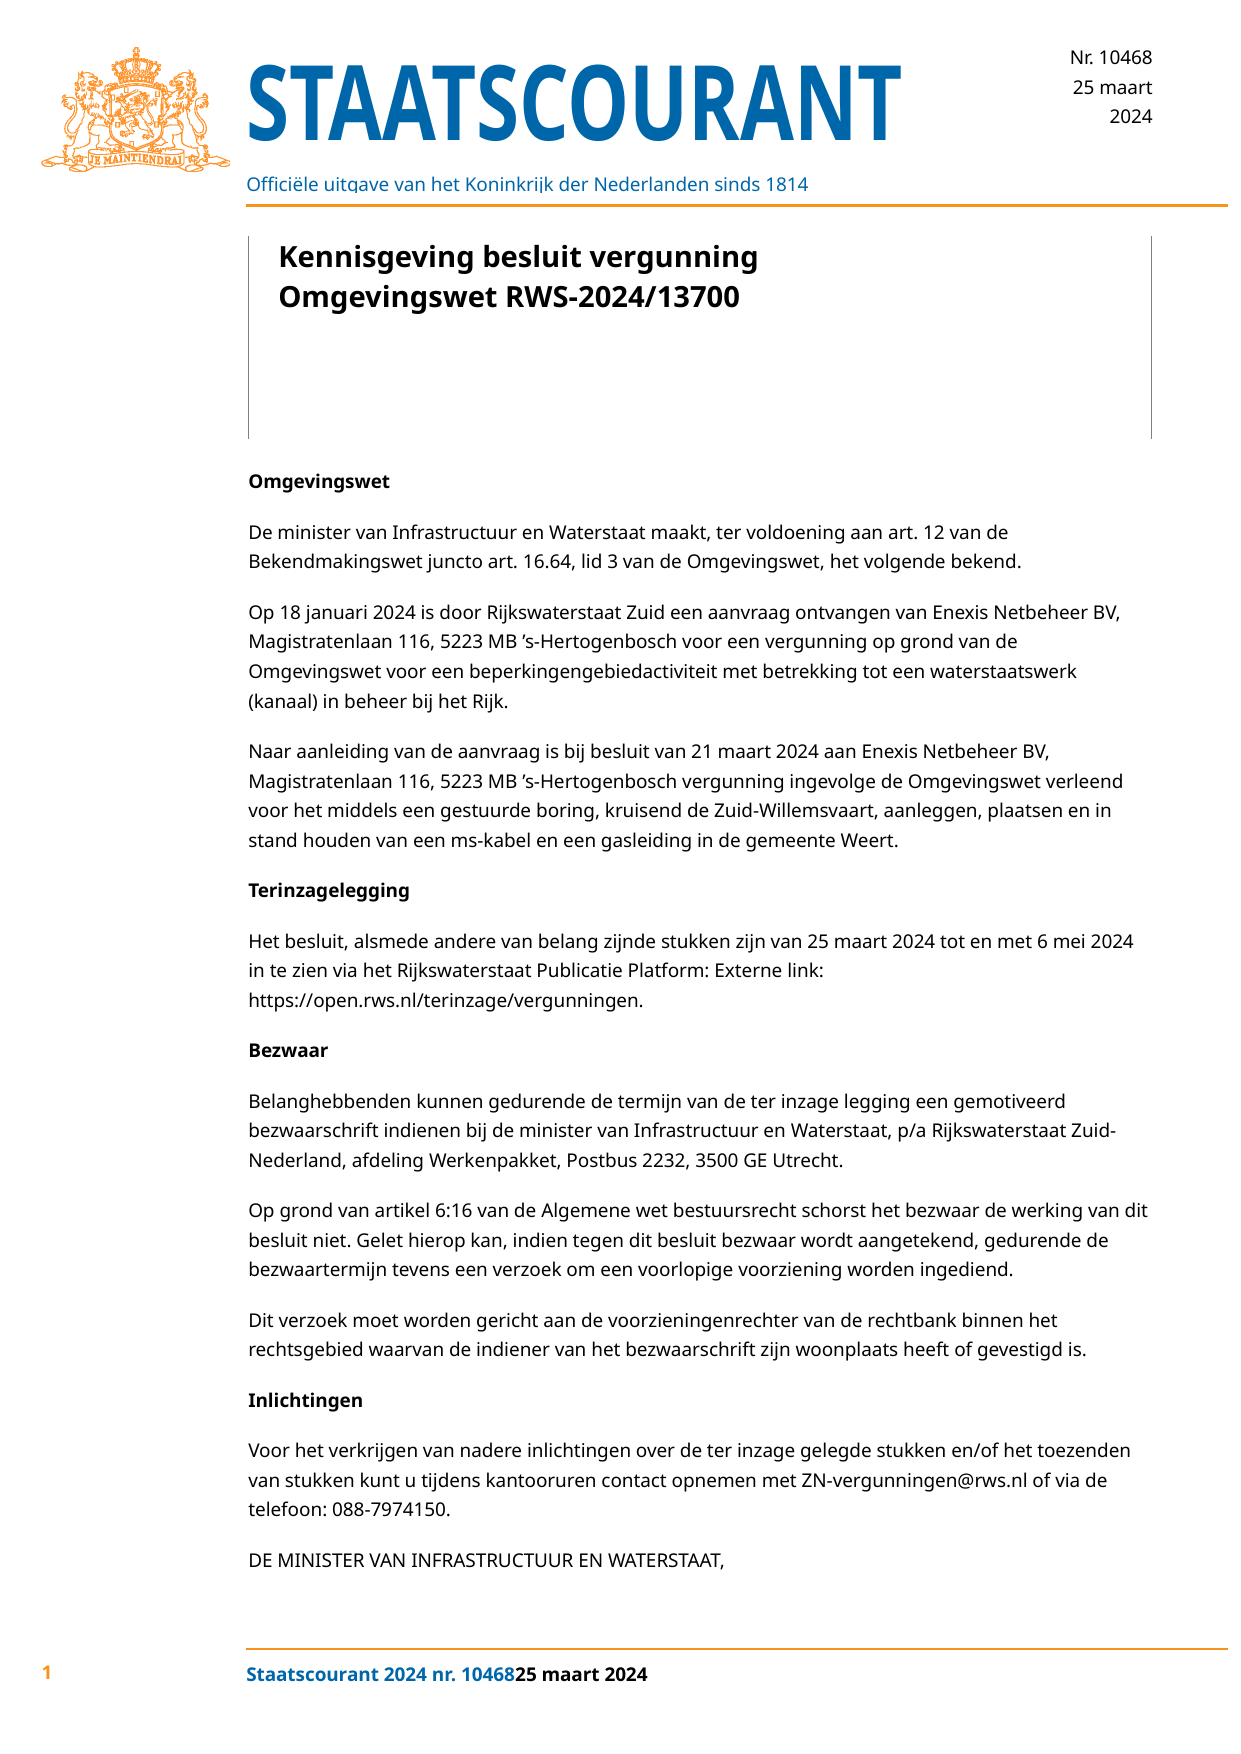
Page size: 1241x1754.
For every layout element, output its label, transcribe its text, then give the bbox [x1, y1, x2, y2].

table_header [850, 414, 1151, 439]
text Dit verzoek moet worden gericht aan de voorzieningenrechter van de rechtbank binnen het rechtsgebied waarvan de indiener van het bezwaarschrift zijn woonplaats heeft of gevestigd is. [248, 1307, 1152, 1362]
text Terinzagelegging [248, 877, 1152, 903]
text DE MINISTER VAN INFRASTRUCTUUR EN WATERSTAAT, [248, 1547, 1152, 1573]
text Bezwaar [248, 1037, 1152, 1063]
text Belanghebbenden kunnen gedurende de termijn van de ter inzage legging een gemotiveerd bezwaarschrift indienen bij de minister van Infrastructuur en Waterstaat, p/a Rijkswaterstaat Zuid-Nederland, afdeling Werkenpakket, Postbus 2232, 3500 GE Utrecht. [248, 1088, 1152, 1173]
picture [41, 47, 231, 172]
text Het besluit, alsmede andere van belang zijnde stukken zijn van 25 maart 2024 tot en met 6 mei 2024 in te zien via het Rijkswaterstaat Publicatie Platform: Externe link: https://open.rws.nl/terinzage/vergunningen. [248, 928, 1152, 1013]
table_header [850, 236, 912, 413]
text Inlichtingen [248, 1387, 1152, 1413]
table_header [1090, 236, 1151, 413]
picture [912, 236, 1090, 414]
text De minister van Infrastructuur en Waterstaat maakt, ter voldoening aan art. 12 van de Bekendmakingswet juncto art. 16.64, lid 3 van de Omgevingswet, het volgende bekend. [248, 519, 1152, 574]
text Op 18 januari 2024 is door Rijkswaterstaat Zuid een aanvraag ontvangen van Enexis Netbeheer BV, Magistratenlaan 116, 5223 MB ’s-Hertogenbosch voor een vergunning op grond van de Omgevingswet voor een beperkingengebiedactiviteit met betrekking tot een waterstaatswerk (kanaal) in beheer bij het Rijk. [248, 599, 1152, 713]
text Voor het verkrijgen van nadere inlichtingen over de ter inzage gelegde stukken en/of het toezenden van stukken kunt u tijdens kantooruren contact opnemen met ZN-vergunningen@rws.nl of via de telefoon: 088-7974150. [248, 1437, 1152, 1522]
table_header Kennisgeving besluit vergunning Omgevingswet RWS-2024/13700 [249, 236, 850, 439]
text Omgevingswet [248, 469, 1152, 494]
text Naar aanleiding van de aanvraag is bij besluit van 21 maart 2024 aan Enexis Netbeheer BV, Magistratenlaan 116, 5223 MB ’s-Hertogenbosch vergunning ingevolge de Omgevingswet verleend voor het middels een gestuurde boring, kruisend de Zuid-Willemsvaart, aanleggen, plaatsen en in stand houden van een ms-kabel en een gasleiding in de gemeente Weert. [248, 738, 1152, 853]
text Op grond van artikel 6:16 van de Algemene wet bestuursrecht schorst het bezwaar de werking van dit besluit niet. Gelet hierop kan, indien tegen dit besluit bezwaar wordt aangetekend, gedurende de bezwaartermijn tevens een verzoek om een voorlopige voorziening worden ingediend. [248, 1197, 1152, 1282]
